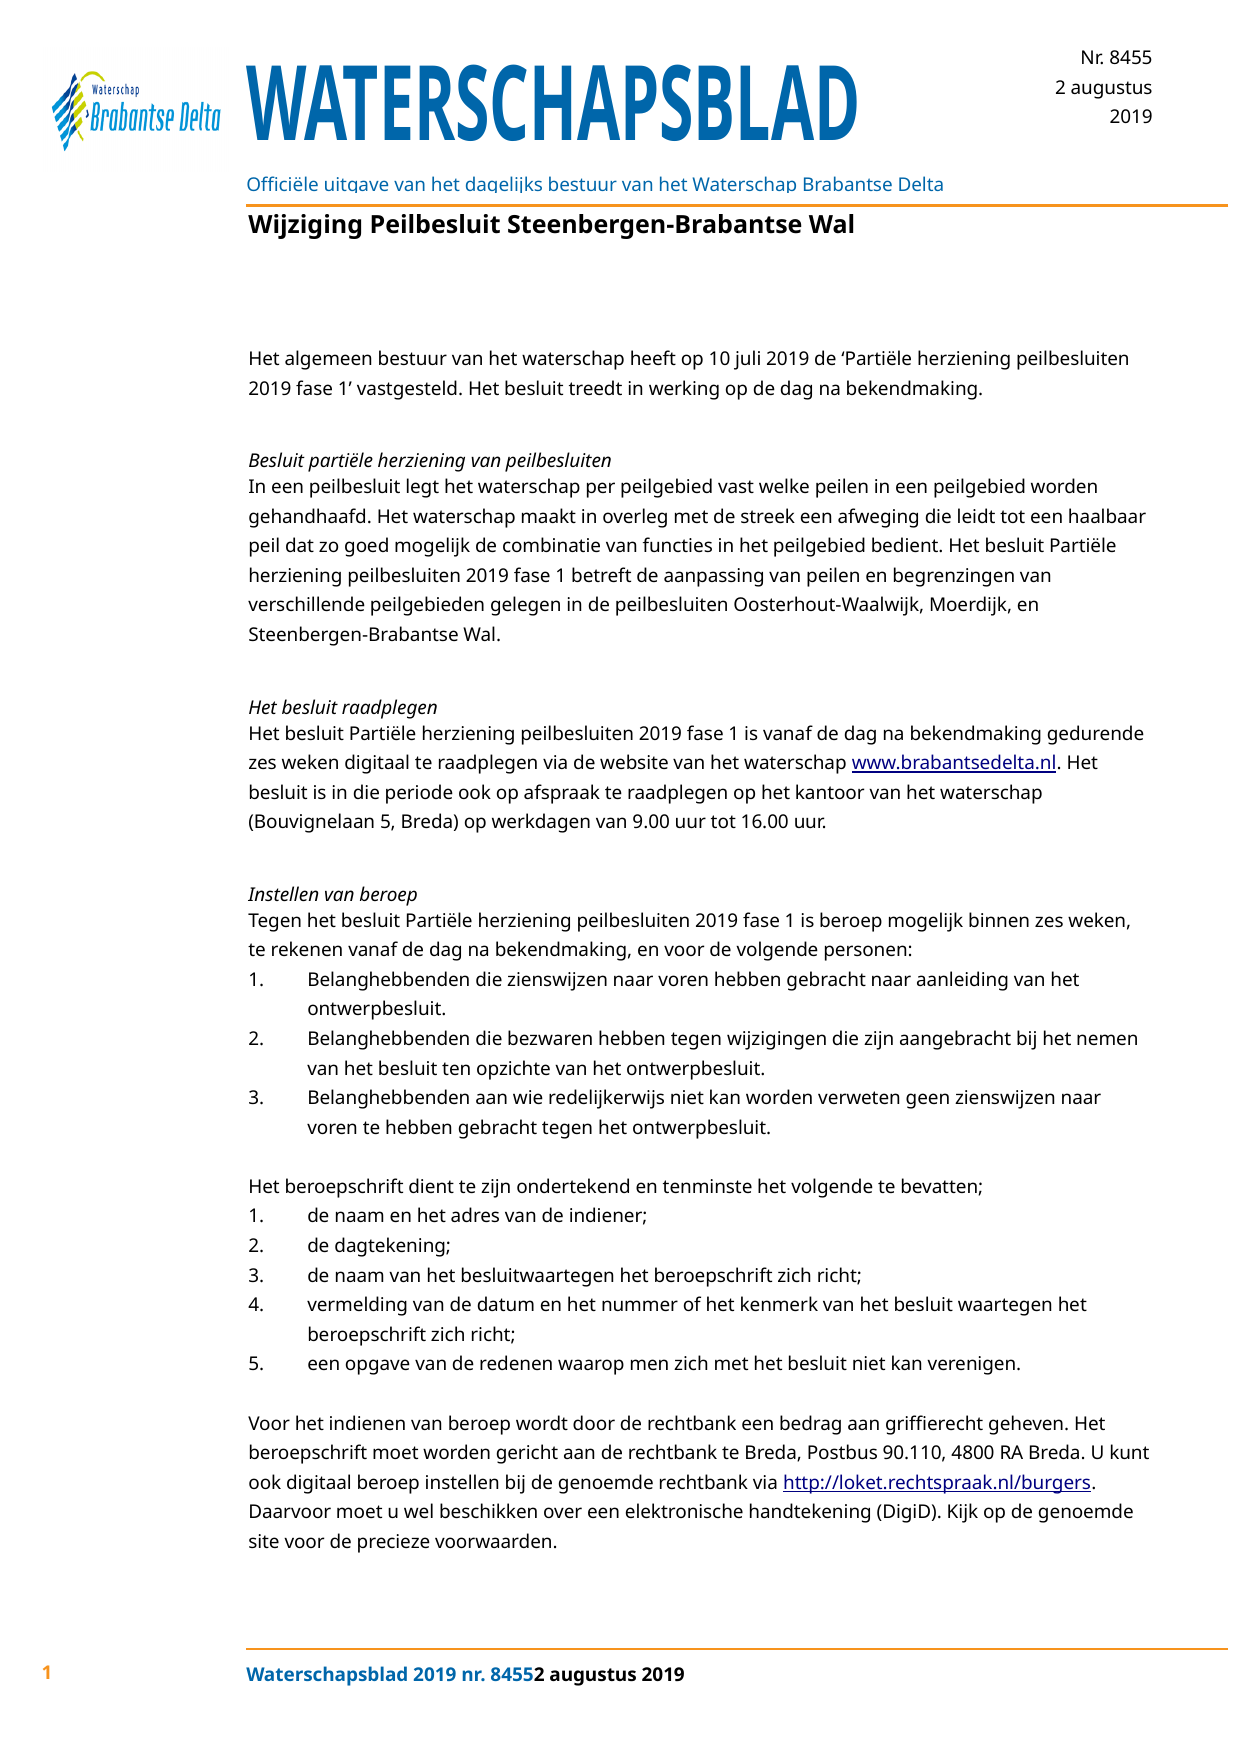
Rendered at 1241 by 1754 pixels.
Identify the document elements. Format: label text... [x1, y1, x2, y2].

picture [41, 47, 231, 172]
text In een peilbesluit legt het waterschap per peilgebied vast welke peilen in een peilgebied worden gehandhaafd. Het waterschap maakt in overleg met de streek een afweging die leidt tot een haalbaar peil dat zo goed mogelijk de combinatie van functies in het peilgebied bedient. Het besluit Partiële herziening peilbesluiten 2019 fase 1 betreft de aanpassing van peilen en begrenzingen van verschillende peilgebieden gelegen in de peilbesluiten Oosterhout-Waalwijk, Moerdijk, en Steenbergen-Brabantse Wal. [248, 473, 1152, 647]
list de naam van het besluitwaartegen het beroepschrift zich richt; [248, 1262, 1152, 1288]
text Het beroepschrift dient te zijn ondertekend en tenminste het volgende te bevatten; [248, 1173, 1152, 1199]
list Belanghebbenden aan wie redelijkerwijs niet kan worden verweten geen zienswijzen naar voren te hebben gebracht tegen het ontwerpbesluit. [248, 1084, 1152, 1140]
list Belanghebbenden die zienswijzen naar voren hebben gebracht naar aanleiding van het ontwerpbesluit. [248, 966, 1152, 1021]
text Het besluit raadplegen [248, 694, 1152, 720]
text Voor het indienen van beroep wordt door de rechtbank een bedrag aan griffierecht geheven. Het beroepschrift moet worden gericht aan de rechtbank te Breda, Postbus 90.110, 4800 RA Breda. U kunt ook digitaal beroep instellen bij de genoemde rechtbank via http://loket.rechtspraak.nl/burgers. Daarvoor moet u wel beschikken over een elektronische handtekening (DigiD). Kijk op de genoemde site voor de precieze voorwaarden. [248, 1410, 1152, 1554]
text Tegen het besluit Partiële herziening peilbesluiten 2019 fase 1 is beroep mogelijk binnen zes weken, te rekenen vanaf de dag na bekendmaking, en voor de volgende personen: [248, 907, 1152, 962]
list een opgave van de redenen waarop men zich met het besluit niet kan verenigen. [248, 1351, 1152, 1376]
text Het algemeen bestuur van het waterschap heeft op 10 juli 2019 de ‘Partiële herziening peilbesluiten 2019 fase 1’ vastgesteld. Het besluit treedt in werking op de dag na bekendmaking. [248, 345, 1152, 401]
list vermelding van de datum en het nummer of het kenmerk van het besluit waartegen het beroepschrift zich richt; [248, 1291, 1152, 1347]
list Belanghebbenden die bezwaren hebben tegen wijzigingen die zijn aangebracht bij het nemen van het besluit ten opzichte van het ontwerpbesluit. [248, 1025, 1152, 1081]
list de dagtekening; [248, 1232, 1152, 1258]
list de naam en het adres van de indiener; [248, 1203, 1152, 1228]
text Het besluit Partiële herziening peilbesluiten 2019 fase 1 is vanaf de dag na bekendmaking gedurende zes weken digitaal te raadplegen via de website van het waterschap www.brabantsedelta.nl. Het besluit is in die periode ook op afspraak te raadplegen op het kantoor van het waterschap (Bouvignelaan 5, Breda) op werkdagen van 9.00 uur tot 16.00 uur. [248, 720, 1152, 834]
text Instellen van beroep [248, 881, 1152, 907]
text Wijziging Peilbesluit Steenbergen-Brabantse Wal [248, 207, 1152, 241]
text Besluit partiële herziening van peilbesluiten [248, 448, 1152, 473]
